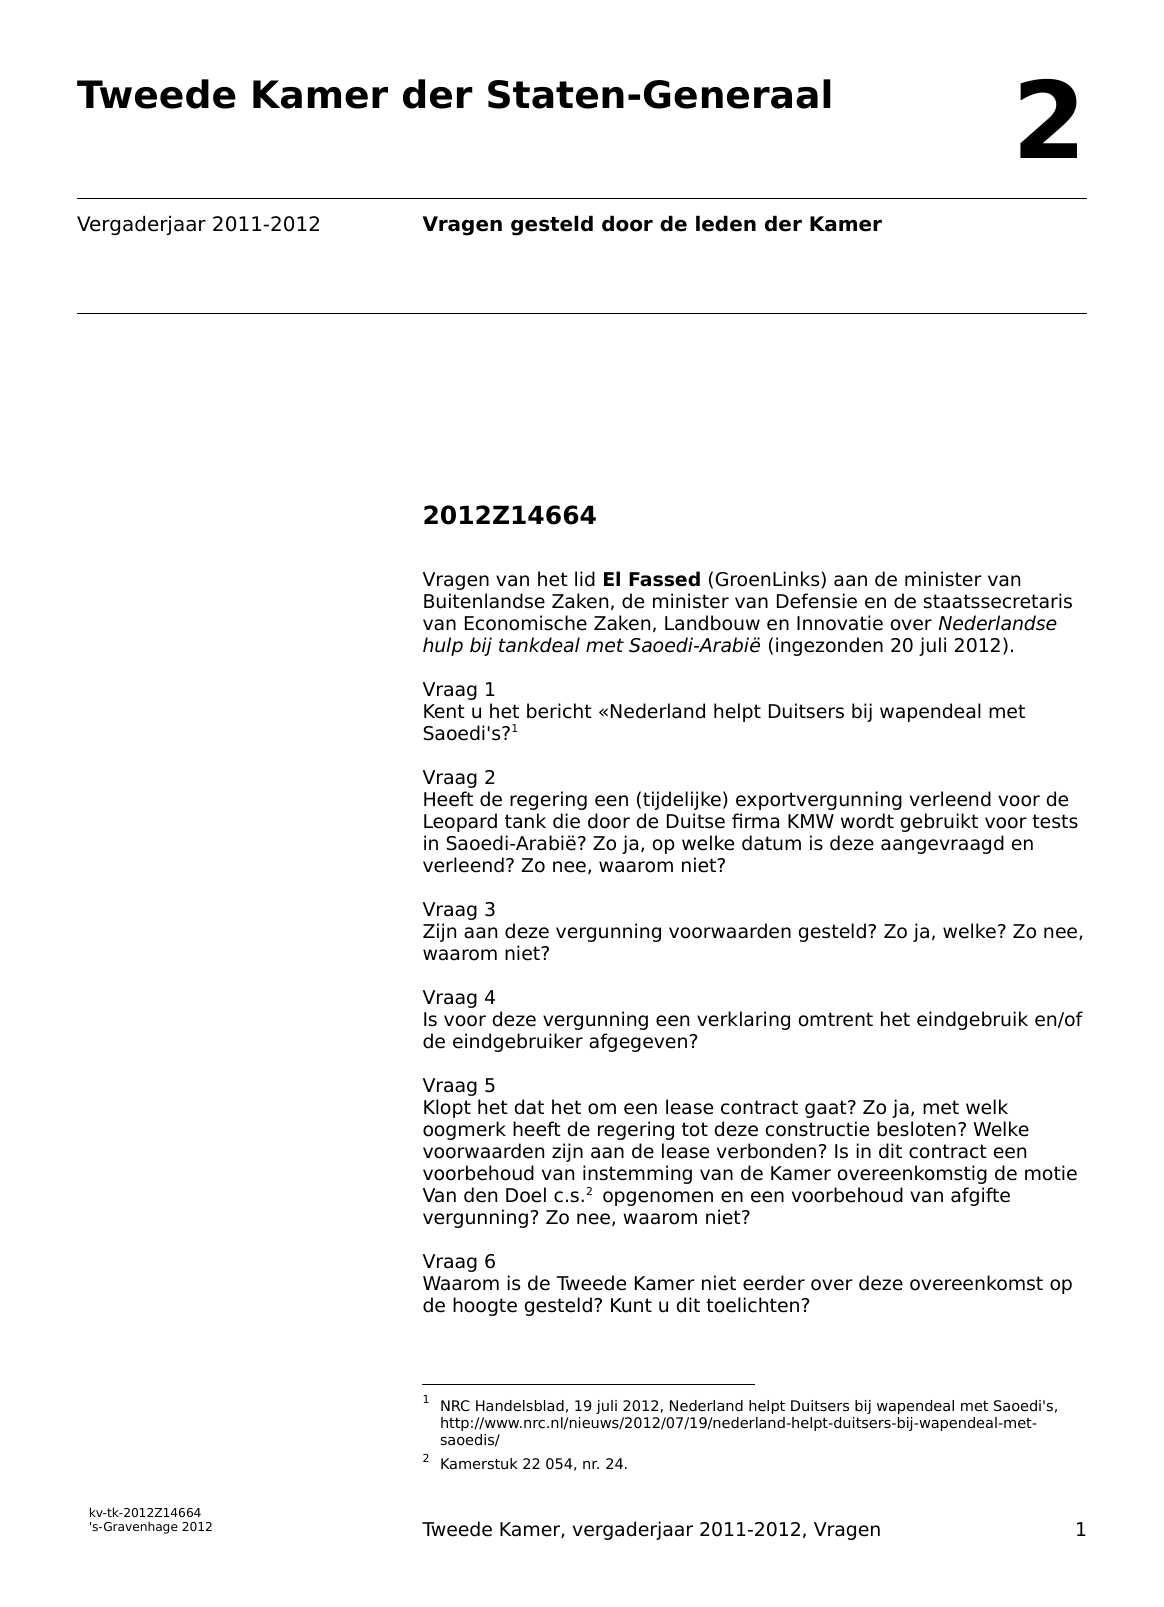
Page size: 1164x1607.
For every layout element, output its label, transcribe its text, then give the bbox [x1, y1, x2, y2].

text Vragen van het lid El Fassed (GroenLinks) aan de minister van Buitenlandse Zaken, de minister van Defensie en de staatssecretaris van Economische Zaken, Landbouw en Innovatie over Nederlandse hulp bij tankdeal met Saoedi-Arabië (ingezonden 20 juli 2012). [422, 569, 1087, 657]
text NRC Handelsblad, 19 juli 2012, Nederland helpt Duitsers bij wapendeal met Saoedi's, http://www.nrc.nl/nieuws/2012/07/19/nederland-helpt-duitsers-bij-wapendeal-met-saoedis/ [422, 1393, 1087, 1449]
text Vraag 1 [422, 679, 1087, 701]
text Vraag 6 [422, 1251, 1087, 1273]
text Vraag 2 [422, 767, 1087, 789]
table_header Tweede Kamer der Staten-Generaal [77, 59, 886, 198]
table_cell Vragen gesteld door de leden der Kamer [422, 199, 1087, 313]
text Is voor deze vergunning een verklaring omtrent het eindgebruik en/of de eindgebruiker afgegeven? [422, 1009, 1087, 1053]
text 2012Z14664 [422, 501, 1087, 531]
text Zijn aan deze vergunning voorwaarden gesteld? Zo ja, welke? Zo nee, waarom niet? [422, 921, 1087, 965]
text Waarom is de Tweede Kamer niet eerder over deze overeenkomst op de hoogte gesteld? Kunt u dit toelichten? [422, 1273, 1087, 1317]
text Klopt het dat het om een lease contract gaat? Zo ja, met welk oogmerk heeft de regering tot deze constructie besloten? Welke voorwaarden zijn aan de lease verbonden? Is in dit contract een voorbehoud van instemming van de Kamer overeenkomstig de motie Van den Doel c.s. opgenomen en een voorbehoud van afgifte vergunning? Zo nee, waarom niet? [422, 1097, 1087, 1229]
text Heeft de regering een (tijdelijke) exportvergunning verleend voor de Leopard tank die door de Duitse firma KMW wordt gebruikt voor tests in Saoedi-Arabië? Zo ja, op welke datum is deze aangevraagd en verleend? Zo nee, waarom niet? [422, 789, 1087, 877]
table_header 2 [886, 59, 1087, 198]
text Vraag 3 [422, 899, 1087, 921]
text 's-Gravenhage 2012 [88, 1520, 323, 1534]
text Kent u het bericht «Nederland helpt Duitsers bij wapendeal met Saoedi's? [422, 701, 1087, 745]
text Vraag 5 [422, 1075, 1087, 1097]
table_cell Vergaderjaar 2011-2012 [77, 199, 422, 313]
text Vraag 4 [422, 987, 1087, 1009]
text Kamerstuk 22 054, nr. 24. [422, 1452, 1087, 1474]
text kv-tk-2012Z14664 [88, 1506, 323, 1520]
